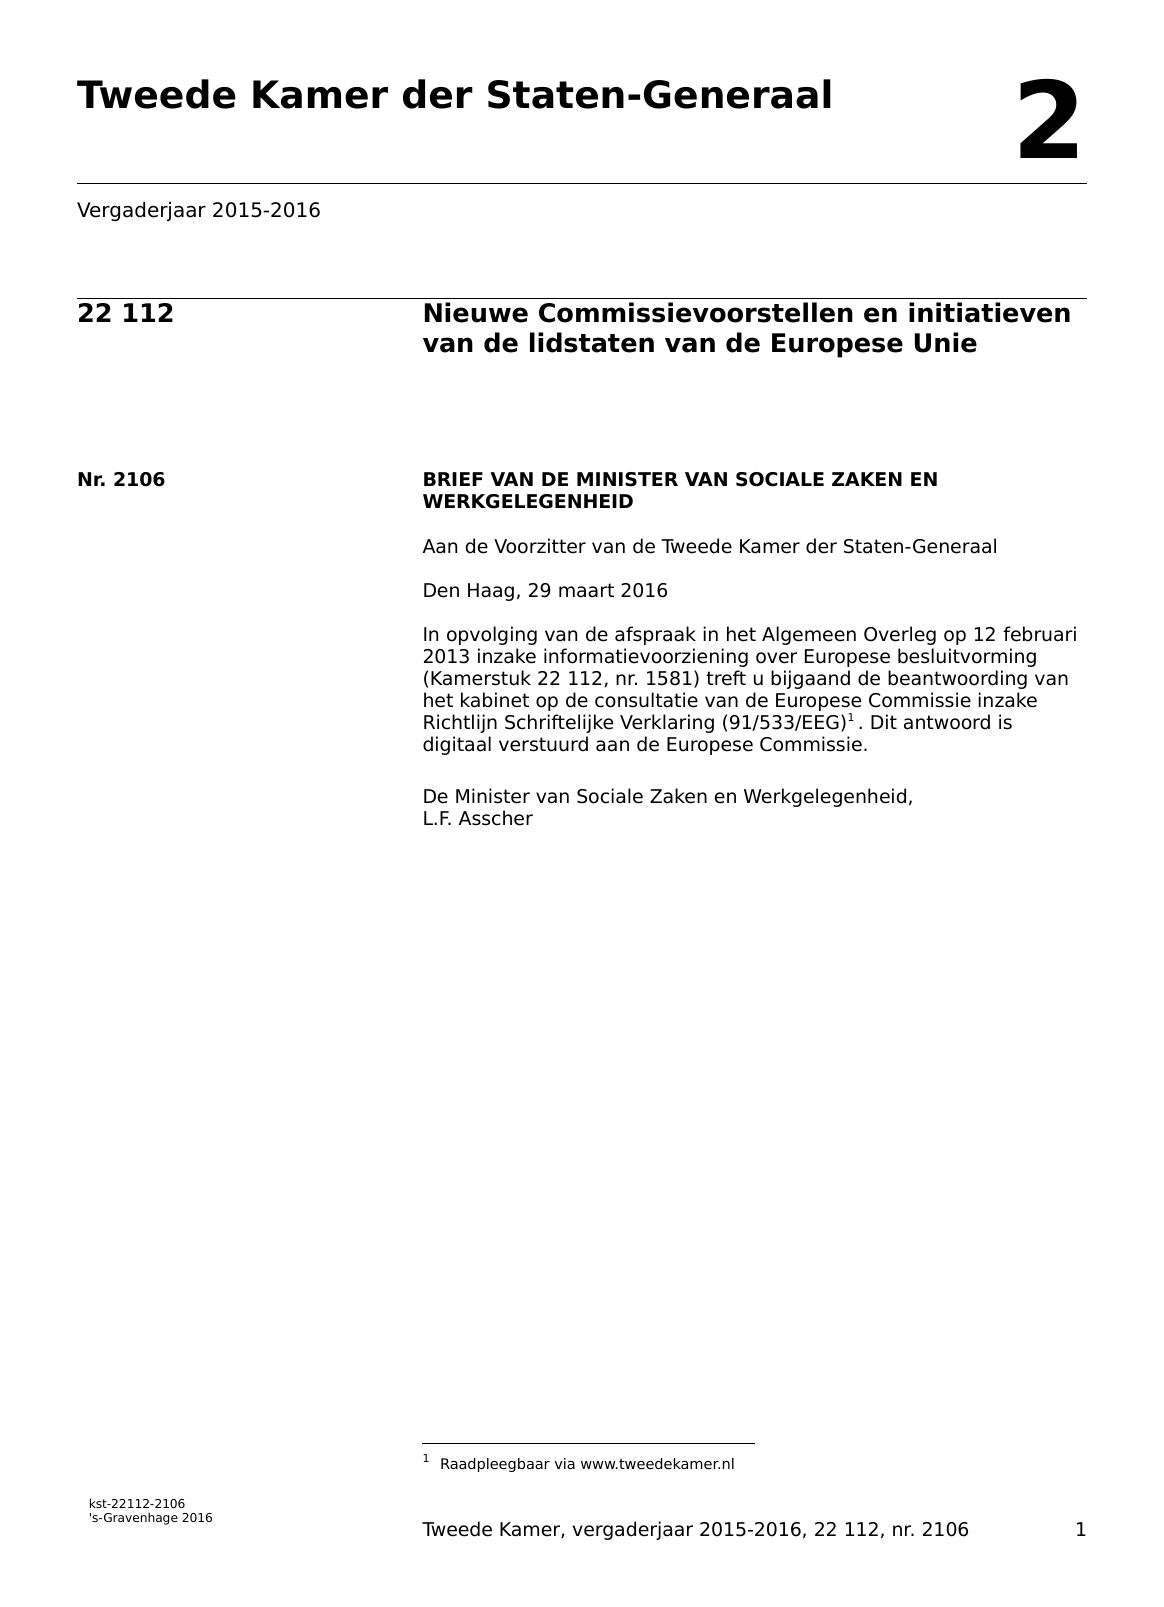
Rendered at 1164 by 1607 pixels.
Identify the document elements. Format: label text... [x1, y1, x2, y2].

text 's-Gravenhage 2016 [88, 1511, 323, 1525]
table_header Tweede Kamer der Staten-Generaal [77, 59, 886, 183]
text Den Haag, 29 maart 2016 [422, 580, 1087, 602]
text De Minister van Sociale Zaken en Werkgelegenheid, L.F. Asscher [422, 786, 1087, 830]
subtitle 22 112 Nieuwe Commissievoorstellen en initiatieven van de lidstaten van de Europese Unie [77, 299, 1087, 358]
text Aan de Voorzitter van de Tweede Kamer der Staten-Generaal [422, 536, 1087, 557]
subtitle Nr. 2106 BRIEF VAN DE MINISTER VAN SOCIALE ZAKEN EN WERKGELEGENHEID [77, 469, 1087, 513]
table_cell Vergaderjaar 2015-2016 [77, 184, 1087, 298]
text kst-22112-2106 [88, 1497, 323, 1511]
text Raadpleegbaar via www.tweedekamer.nl [422, 1452, 1087, 1474]
table_header 2 [886, 59, 1087, 183]
text In opvolging van de afspraak in het Algemeen Overleg op 12 februari 2013 inzake informatievoorziening over Europese besluitvorming (Kamerstuk 22 112, nr. 1581) treft u bijgaand de beantwoording van het kabinet op de consultatie van de Europese Commissie inzake Richtlijn Schriftelijke Verklaring (91/533/EEG). Dit antwoord is digitaal verstuurd aan de Europese Commissie. [422, 624, 1087, 756]
